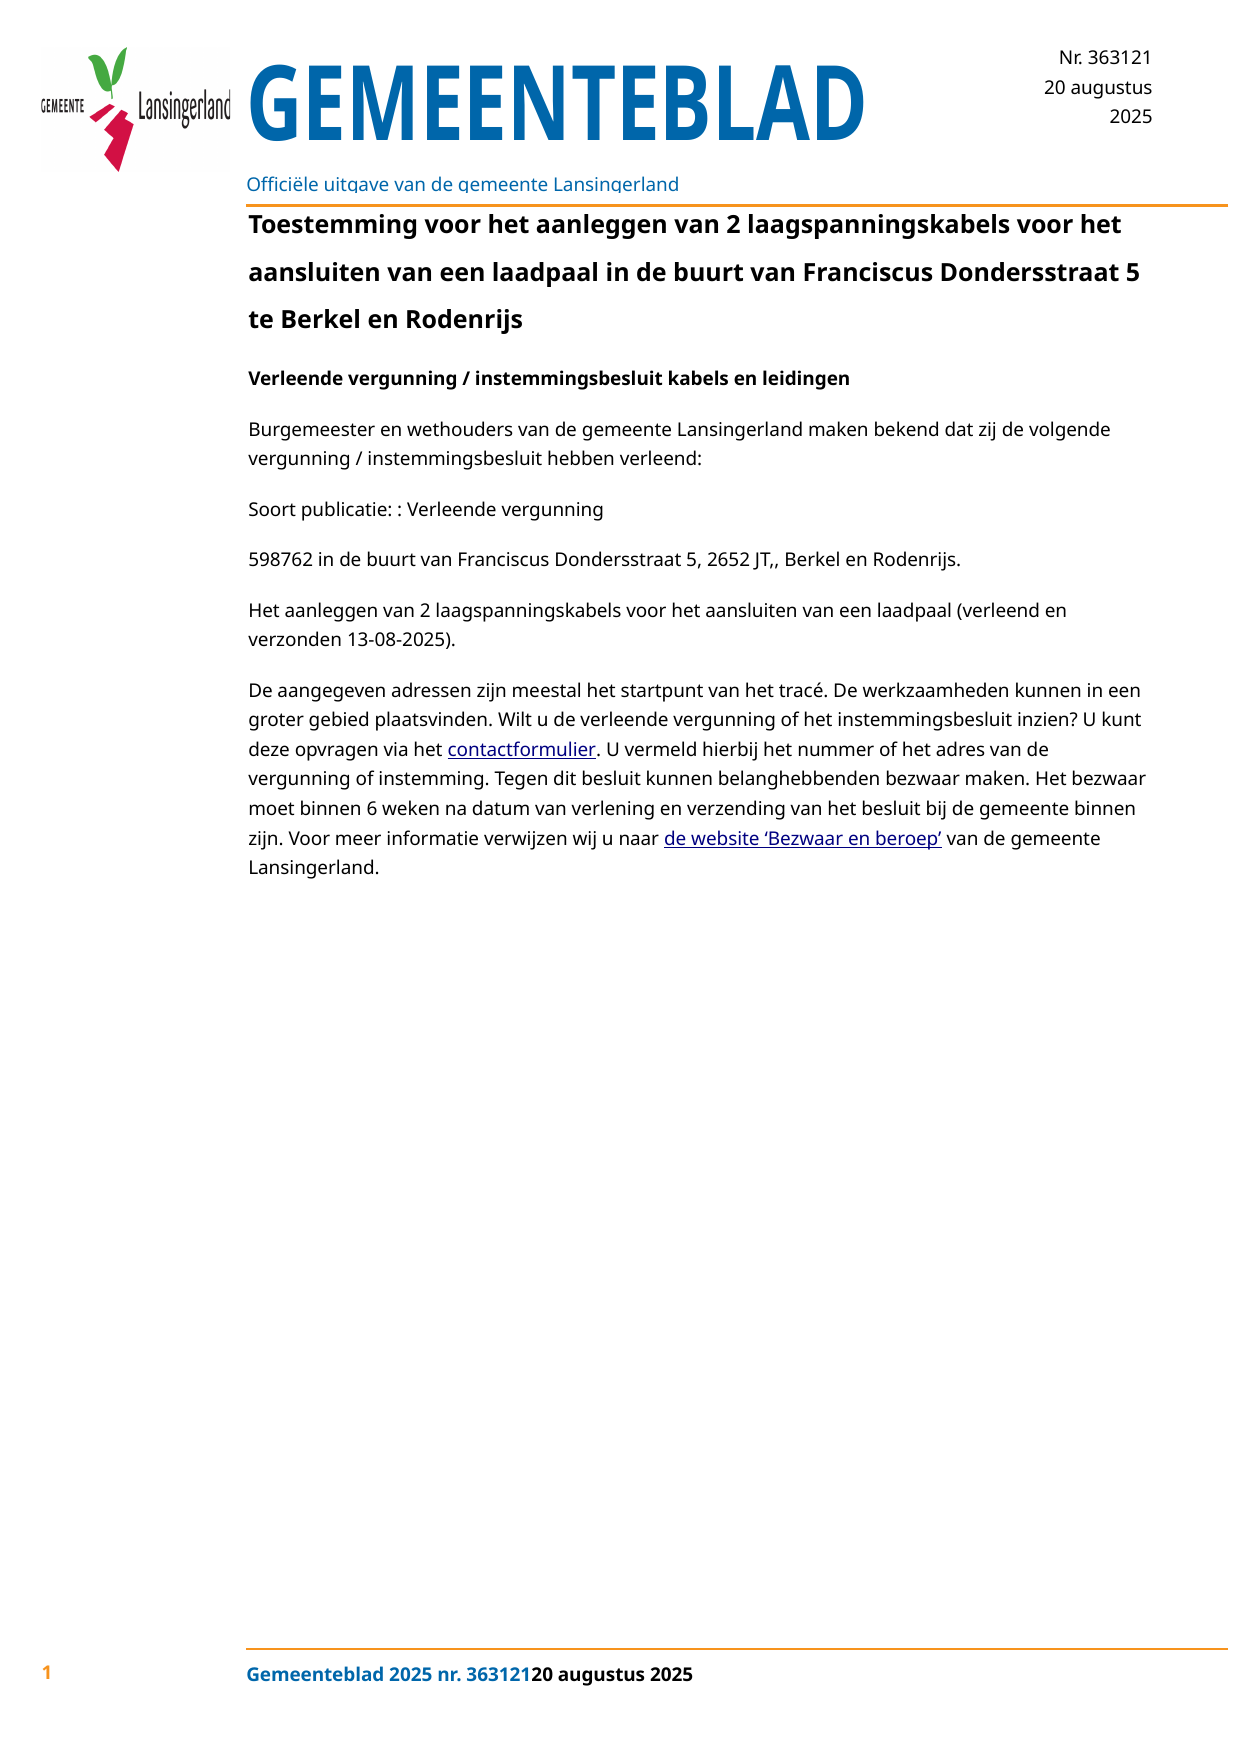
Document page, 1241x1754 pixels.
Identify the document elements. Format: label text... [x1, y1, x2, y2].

text De aangegeven adressen zijn meestal het startpunt van het tracé. De werkzaamheden kunnen in een groter gebied plaatsvinden. Wilt u de verleende vergunning of het instemmingsbesluit inzien? U kunt deze opvragen via het contactformulier. U vermeld hierbij het nummer of het adres van de vergunning of instemming. Tegen dit besluit kunnen belanghebbenden bezwaar maken. Het bezwaar moet binnen 6 weken na datum van verlening en verzending van het besluit bij de gemeente binnen zijn. Voor meer informatie verwijzen wij u naar de website ‘Bezwaar en beroep’ van de gemeente Lansingerland. [248, 677, 1152, 880]
text 598762 in de buurt van Franciscus Dondersstraat 5, 2652 JT,, Berkel en Rodenrijs. [248, 546, 1152, 572]
text Het aanleggen van 2 laagspanningskabels voor het aansluiten van een laadpaal (verleend en verzonden 13-08-2025). [248, 597, 1152, 652]
text Soort publicatie: : Verleende vergunning [248, 496, 1152, 522]
picture [41, 47, 231, 172]
text Verleende vergunning / instemmingsbesluit kabels en leidingen [248, 366, 1152, 391]
text Toestemming voor het aanleggen van 2 laagspanningskabels voor het aansluiten van een laadpaal in de buurt van Franciscus Dondersstraat 5 te Berkel en Rodenrijs [248, 207, 1152, 336]
text Burgemeester en wethouders van de gemeente Lansingerland maken bekend dat zij de volgende vergunning / instemmingsbesluit hebben verleend: [248, 416, 1152, 471]
